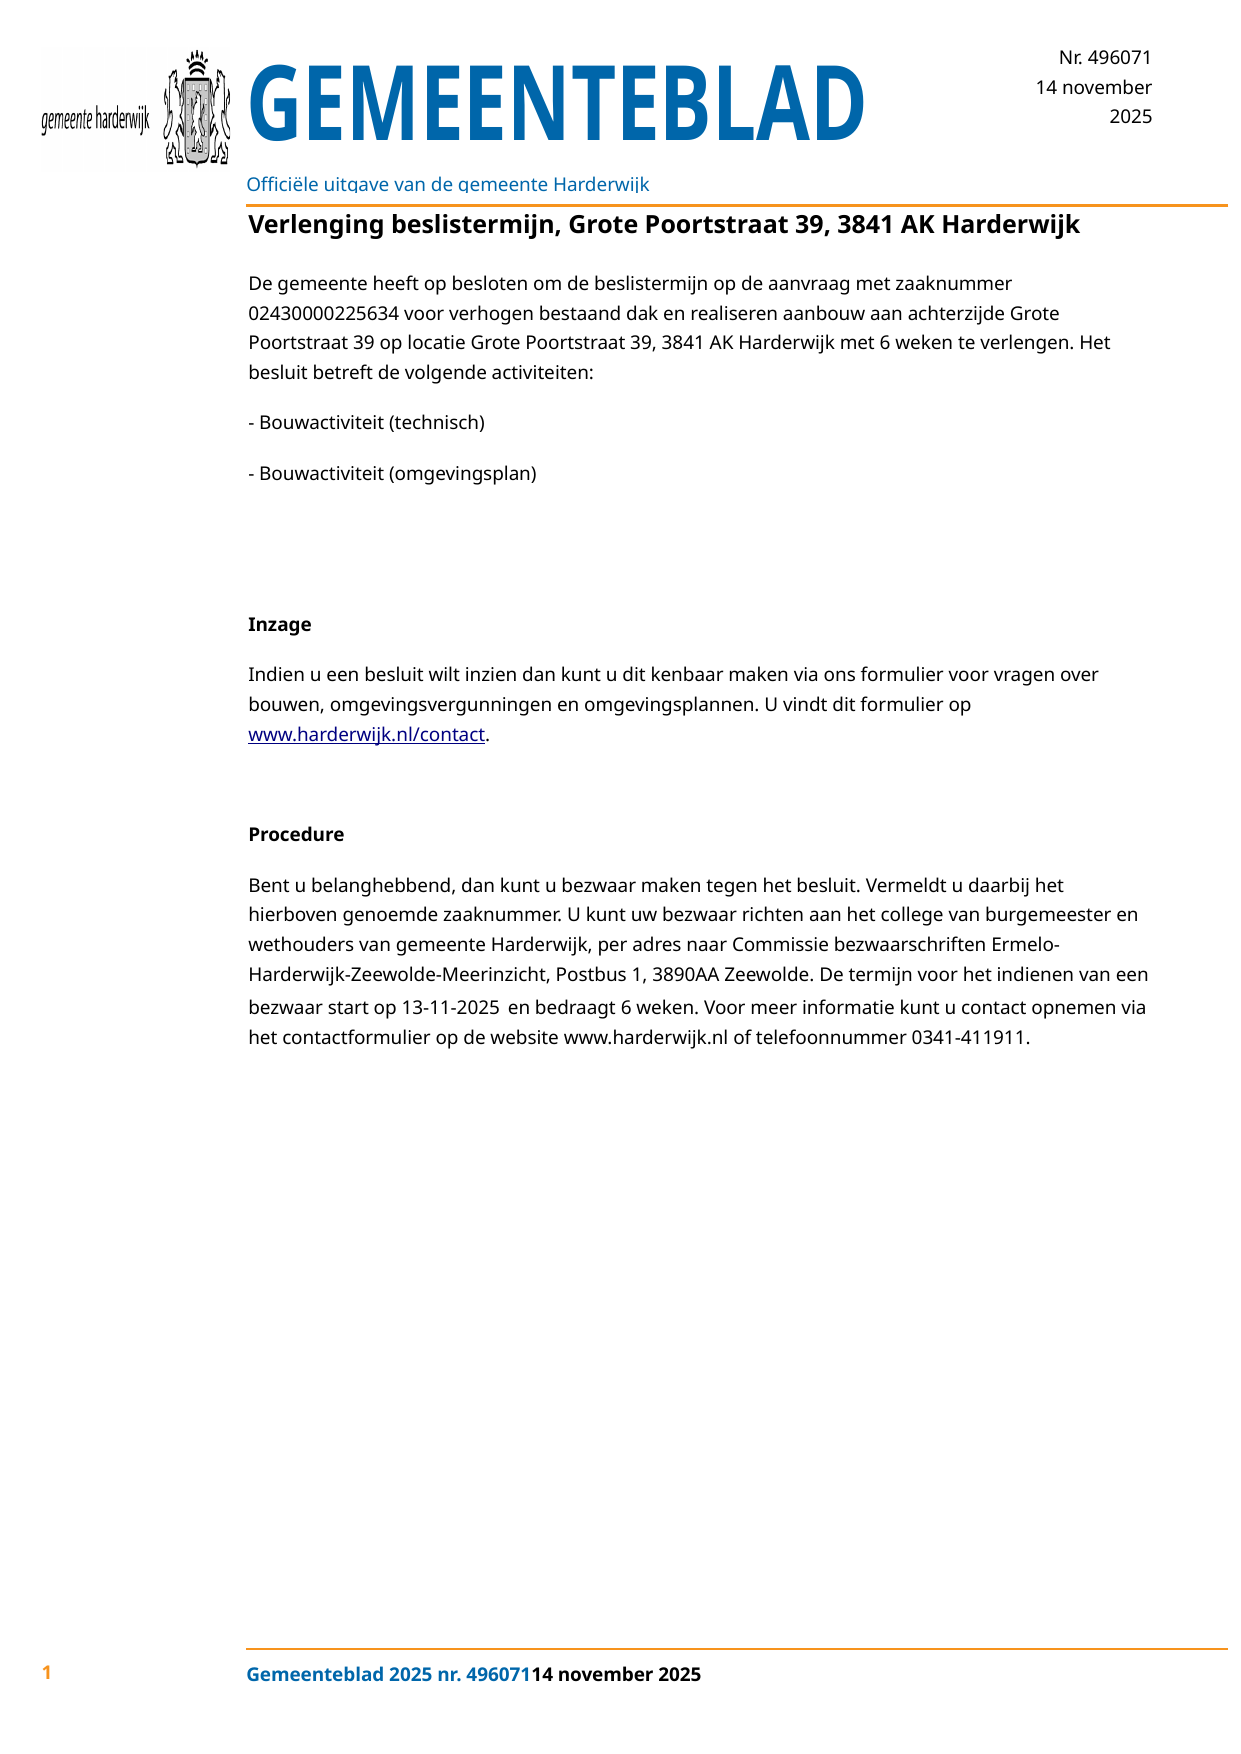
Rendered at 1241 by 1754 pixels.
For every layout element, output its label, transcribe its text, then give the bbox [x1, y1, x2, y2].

text Verlenging beslistermijn, Grote Poortstraat 39, 3841 AK Harderwijk [248, 207, 1152, 241]
text Inzage [248, 611, 1152, 637]
text Bent u belanghebbend, dan kunt u bezwaar maken tegen het besluit. Vermeldt u daarbij het hierboven genoemde zaaknummer. U kunt uw bezwaar richten aan het college van burgemeester en wethouders van gemeente Harderwijk, per adres naar Commissie bezwaarschriften Ermelo-Harderwijk-Zeewolde-Meerinzicht, Postbus 1, 3890AA Zeewolde. De termijn voor het indienen van een bezwaar start op 13-11-2025﻿ en bedraagt 6 weken. Voor meer informatie kunt u contact opnemen via het contactformulier op de website www.harderwijk.nl of telefoonnummer 0341-411911. [248, 872, 1152, 1049]
text - Bouwactiviteit (technisch) [248, 409, 1152, 435]
text - Bouwactiviteit (omgevingsplan) [248, 460, 1152, 486]
text De gemeente heeft op besloten om de beslistermijn op de aanvraag met zaaknummer 02430000225634 voor verhogen bestaand dak en realiseren aanbouw aan achterzijde Grote Poortstraat 39 op locatie Grote Poortstraat 39, 3841 AK Harderwijk met 6 weken te verlengen. Het besluit betreft de volgende activiteiten: [248, 270, 1152, 385]
text Procedure [248, 822, 1152, 847]
picture [41, 47, 231, 172]
text Indien u een besluit wilt inzien dan kunt u dit kenbaar maken via ons formulier voor vragen over bouwen, omgevingsvergunningen en omgevingsplannen. U vindt dit formulier op www.harderwijk.nl/contact. [248, 662, 1152, 746]
